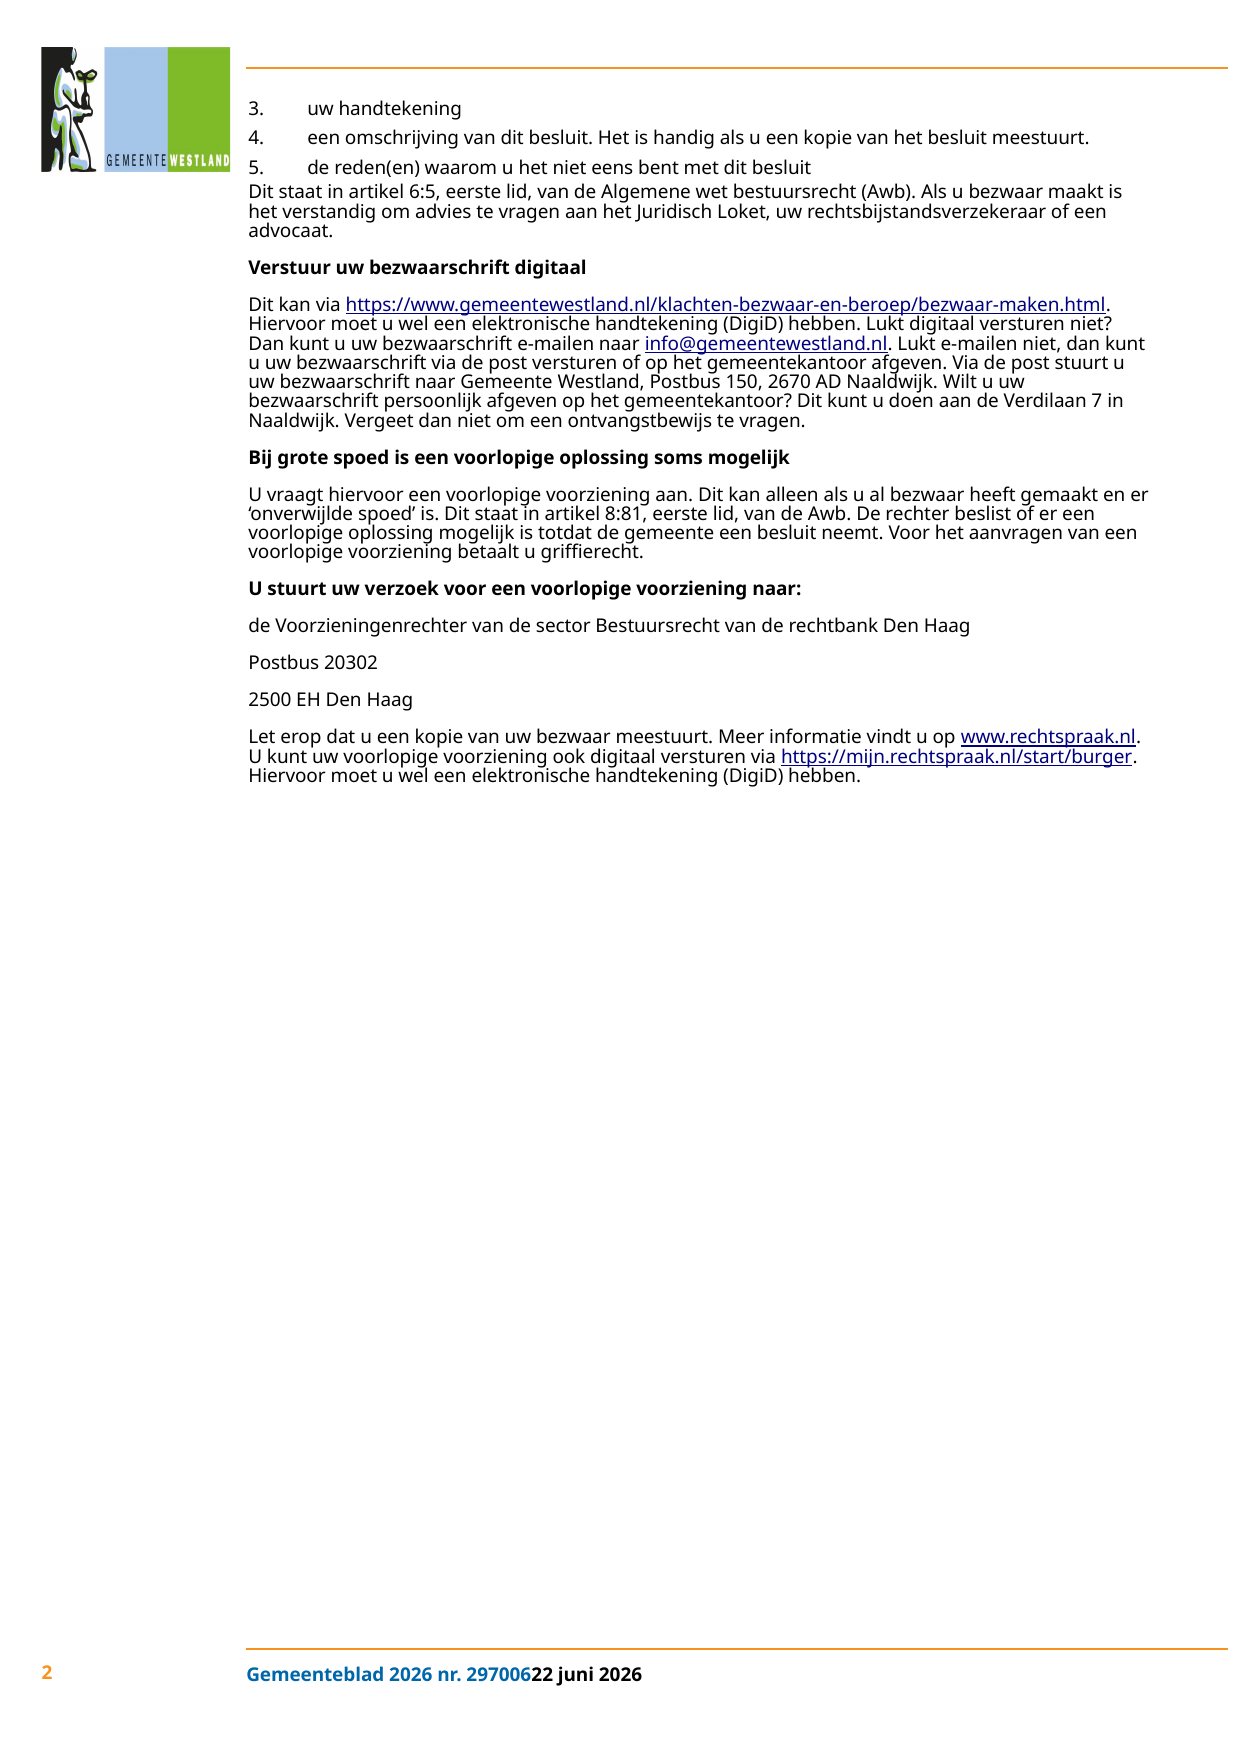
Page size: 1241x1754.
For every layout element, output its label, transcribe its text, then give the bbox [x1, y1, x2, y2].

list een omschrijving van dit besluit. Het is handig als u een kopie van het besluit meestuurt. [248, 124, 1152, 150]
list uw handtekening [248, 95, 1152, 121]
text U vraagt hiervoor een voorlopige voorziening aan. Dit kan alleen als u al bezwaar heeft gemaakt en er ‘onverwijlde spoed’ is. Dit staat in artikel 8:81, eerste lid, van de Awb. De rechter beslist of er een voorlopige oplossing mogelijk is totdat de gemeente een besluit neemt. Voor het aanvragen van een voorlopige voorziening betaalt u griffierecht. [248, 486, 1152, 563]
picture [41, 47, 231, 172]
text U stuurt uw verzoek voor een voorlopige voorziening naar: [248, 580, 1152, 600]
text 2500 EH Den Haag [248, 691, 1152, 711]
text Dit kan via https://www.gemeentewestland.nl/klachten-bezwaar-en-beroep/bezwaar-maken.html. Hiervoor moet u wel een elektronische handtekening (DigiD) hebben. Lukt digitaal versturen niet? Dan kunt u uw bezwaarschrift e-mailen naar info@gemeentewestland.nl. Lukt e-mailen niet, dan kunt u uw bezwaarschrift via de post versturen of op het gemeentekantoor afgeven. Via de post stuurt u uw bezwaarschrift naar Gemeente Westland, Postbus 150, 2670 AD Naaldwijk. Wilt u uw bezwaarschrift persoonlijk afgeven op het gemeentekantoor? Dit kunt u doen aan de Verdilaan 7 in Naaldwijk. Vergeet dan niet om een ontvangstbewijs te vragen. [248, 296, 1152, 431]
text Bij grote spoed is een voorlopige oplossing soms mogelijk [248, 449, 1152, 468]
text de Voorzieningenrechter van de sector Bestuursrecht van de rechtbank Den Haag [248, 617, 1152, 637]
text Postbus 20302 [248, 654, 1152, 674]
text Verstuur uw bezwaarschrift digitaal [248, 259, 1152, 278]
text Dit staat in artikel 6:5, eerste lid, van de Algemene wet bestuursrecht (Awb). Als u bezwaar maakt is het verstandig om advies te vragen aan het Juridisch Loket, uw rechtsbijstandsverzekeraar of een advocaat. [248, 183, 1152, 241]
text Let erop dat u een kopie van uw bezwaar meestuurt. Meer informatie vindt u op www.rechtspraak.nl. U kunt uw voorlopige voorziening ook digitaal versturen via https://mijn.rechtspraak.nl/start/burger. Hiervoor moet u wel een elektronische handtekening (DigiD) hebben. [248, 728, 1152, 786]
list de reden(en) waarom u het niet eens bent met dit besluit [248, 154, 1152, 180]
